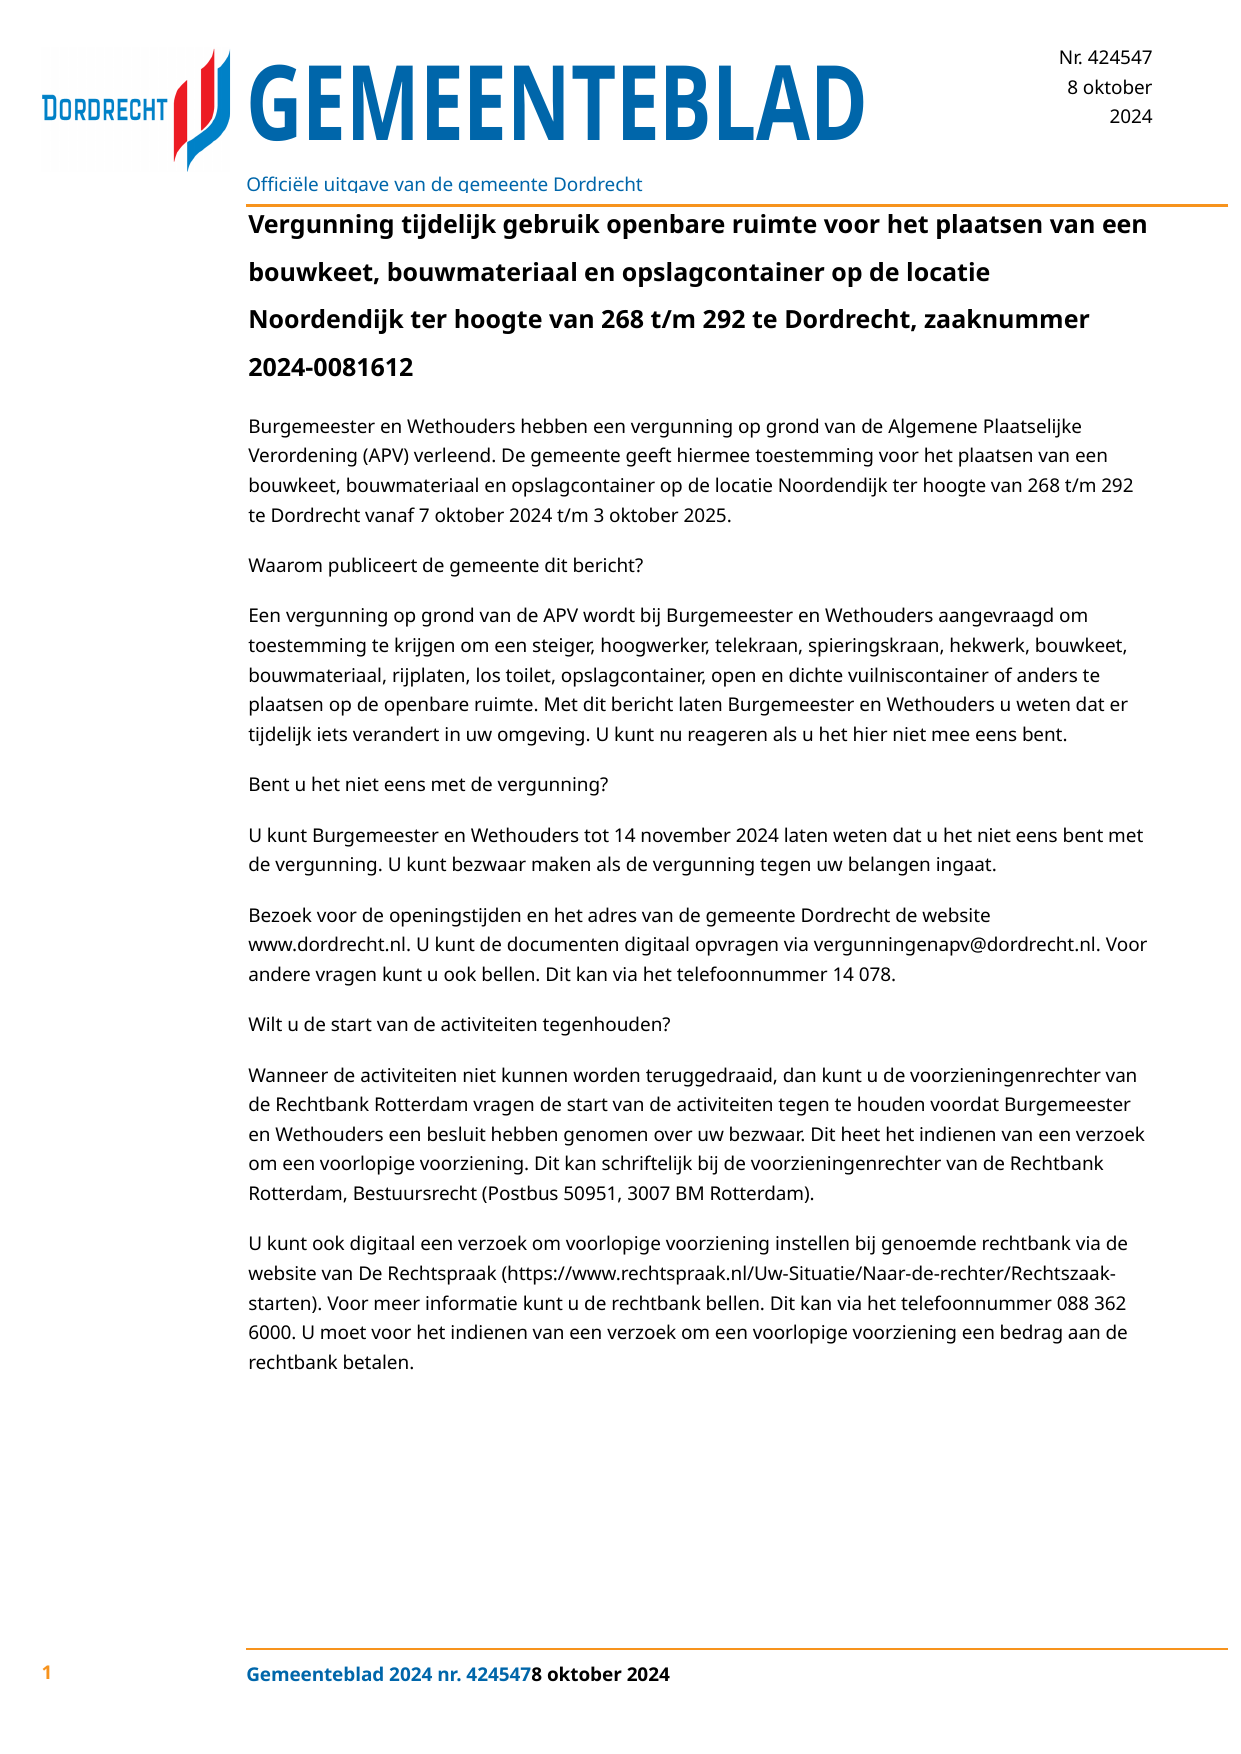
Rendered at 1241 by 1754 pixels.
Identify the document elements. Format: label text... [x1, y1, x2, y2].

text Wanneer de activiteiten niet kunnen worden teruggedraaid, dan kunt u de voorzieningenrechter van de Rechtbank Rotterdam vragen de start van de activiteiten tegen te houden voordat Burgemeester en Wethouders een besluit hebben genomen over uw bezwaar. Dit heet het indienen van een verzoek om een voorlopige voorziening. Dit kan schriftelijk bij de voorzieningenrechter van de Rechtbank Rotterdam, Bestuursrecht (Postbus 50951, 3007 BM Rotterdam). [248, 1062, 1152, 1206]
text U kunt ook digitaal een verzoek om voorlopige voorziening instellen bij genoemde rechtbank via de website van De Rechtspraak (https://www.rechtspraak.nl/Uw-Situatie/Naar-de-rechter/Rechtszaak-starten). Voor meer informatie kunt u de rechtbank bellen. Dit kan via het telefoonnummer 088 362 6000. U moet voor het indienen van een verzoek om een voorlopige voorziening een bedrag aan de rechtbank betalen. [248, 1231, 1152, 1375]
text Een vergunning op grond van de APV wordt bij Burgemeester en Wethouders aangevraagd om toestemming te krijgen om een steiger, hoogwerker, telekraan, spieringskraan, hekwerk, bouwkeet, bouwmateriaal, rijplaten, los toilet, opslagcontainer, open en dichte vuilniscontainer of anders te plaatsen op de openbare ruimte. Met dit bericht laten Burgemeester en Wethouders u weten dat er tijdelijk iets verandert in uw omgeving. U kunt nu reageren als u het hier niet mee eens bent. [248, 603, 1152, 747]
text Bent u het niet eens met de vergunning? [248, 771, 1152, 797]
picture [41, 47, 231, 172]
text Burgemeester en Wethouders hebben een vergunning op grond van de Algemene Plaatselijke Verordening (APV) verleend. De gemeente geeft hiermee toestemming voor het plaatsen van een bouwkeet, bouwmateriaal en opslagcontainer op de locatie Noordendijk ter hoogte van 268 t/m 292 te Dordrecht vanaf 7 oktober 2024 t/m 3 oktober 2025. [248, 413, 1152, 528]
text Waarom publiceert de gemeente dit bericht? [248, 552, 1152, 578]
text U kunt Burgemeester en Wethouders tot 14 november 2024 laten weten dat u het niet eens bent met de vergunning. U kunt bezwaar maken als de vergunning tegen uw belangen ingaat. [248, 822, 1152, 877]
text Wilt u de start van de activiteiten tegenhouden? [248, 1011, 1152, 1037]
text Vergunning tijdelijk gebruik openbare ruimte voor het plaatsen van een bouwkeet, bouwmateriaal en opslagcontainer op de locatie Noordendijk ter hoogte van 268 t/m 292 te Dordrecht, zaaknummer 2024-0081612 [248, 207, 1152, 384]
text Bezoek voor de openingstijden en het adres van de gemeente Dordrecht de website www.dordrecht.nl. U kunt de documenten digitaal opvragen via vergunningenapv@dordrecht.nl. Voor andere vragen kunt u ook bellen. Dit kan via het telefoonnummer 14 078. [248, 902, 1152, 987]
